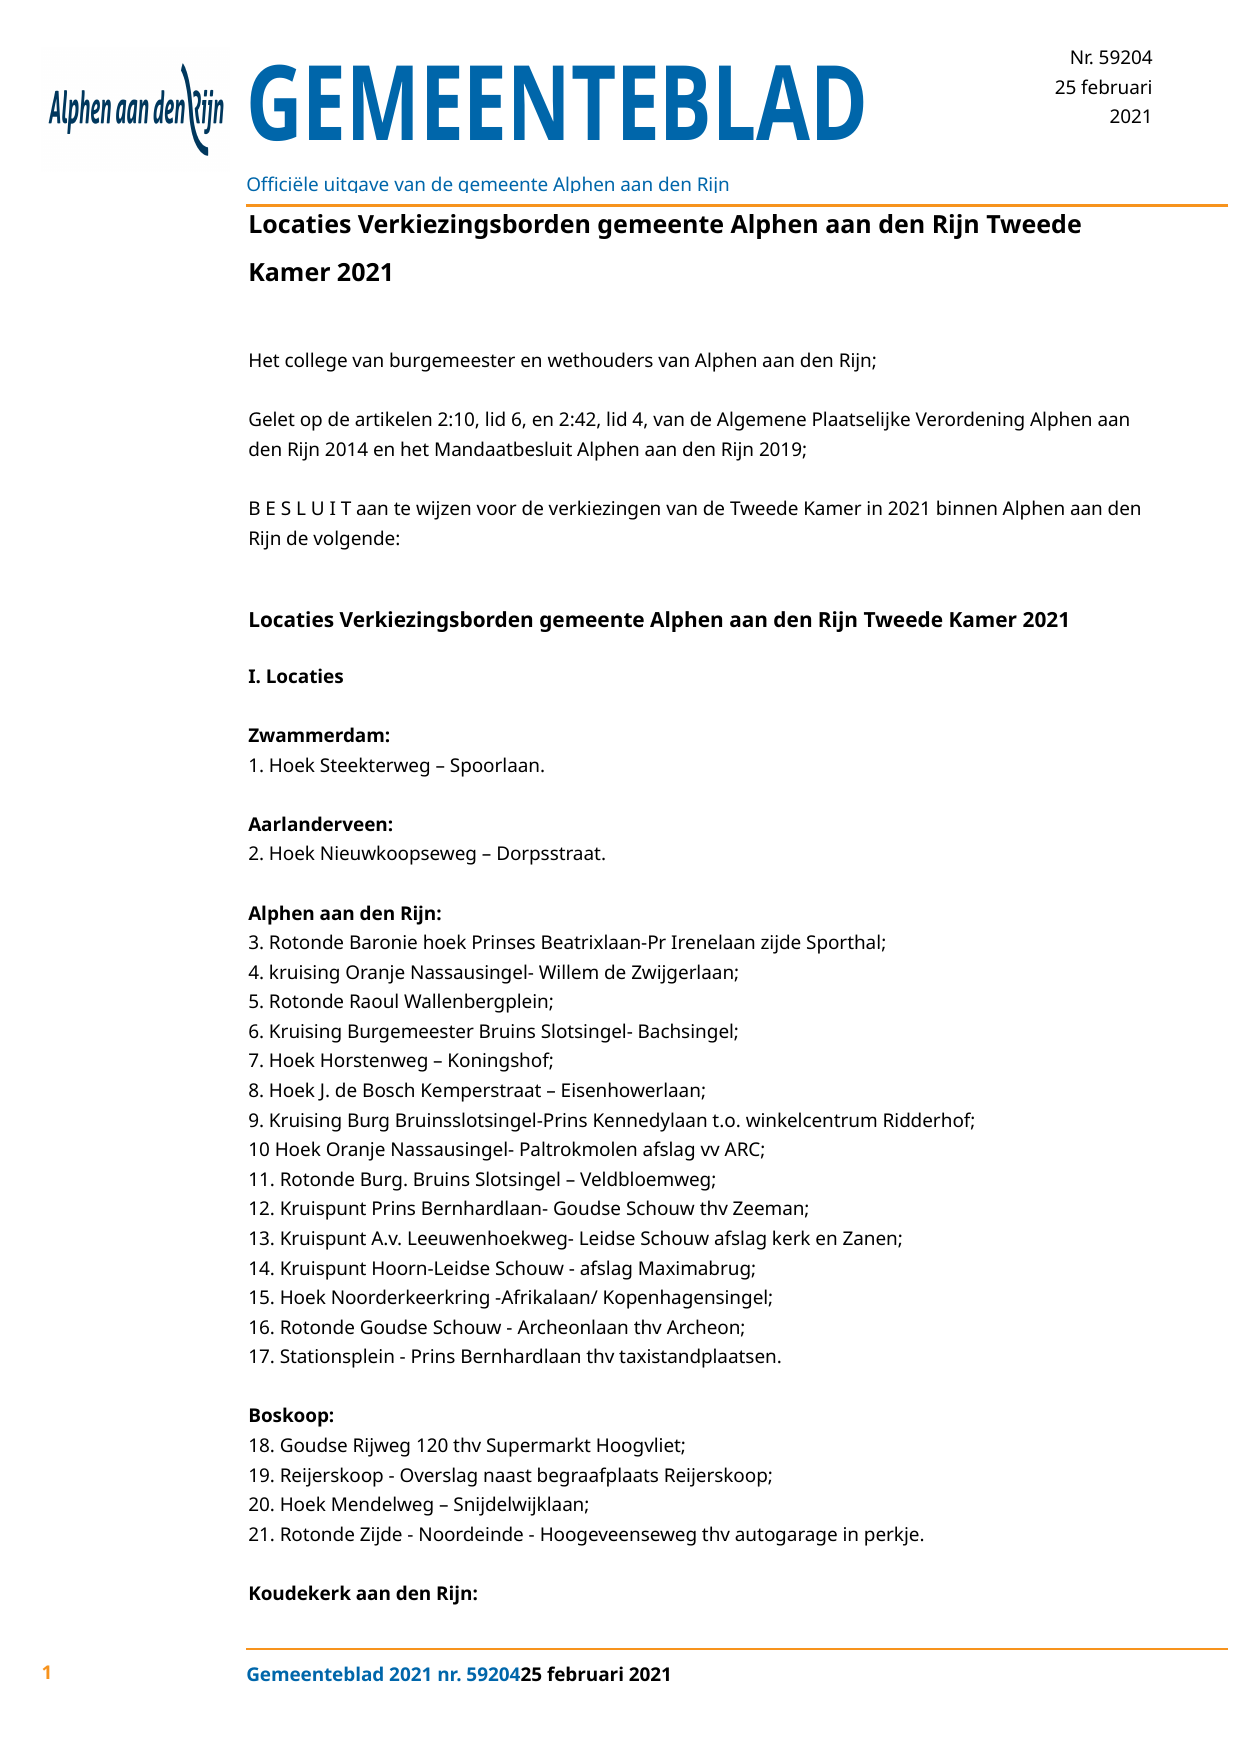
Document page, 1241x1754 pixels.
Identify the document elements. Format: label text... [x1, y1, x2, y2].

text Alphen aan den Rijn: [248, 900, 1152, 925]
text Aarlanderveen: [248, 811, 1152, 837]
text 20. Hoek Mendelweg – Snijdelwijklaan; [248, 1491, 1152, 1517]
text Boskoop: [248, 1403, 1152, 1428]
picture [41, 47, 231, 172]
text 9. Kruising Burg Bruinsslotsingel-Prins Kennedylaan t.o. winkelcentrum Ridderhof; [248, 1107, 1152, 1132]
text 1. Hoek Steekterweg – Spoorlaan. [248, 752, 1152, 777]
text 21. Rotonde Zijde - Noordeinde - Hoogeveenseweg thv autogarage in perkje. [248, 1521, 1152, 1547]
text 10 Hoek Oranje Nassausingel- Paltrokmolen afslag vv ARC; [248, 1136, 1152, 1162]
text 4. kruising Oranje Nassausingel- Willem de Zwijgerlaan; [248, 959, 1152, 984]
text 6. Kruising Burgemeester Bruins Slotsingel- Bachsingel; [248, 1018, 1152, 1044]
text 8. Hoek J. de Bosch Kemperstraat – Eisenhowerlaan; [248, 1077, 1152, 1103]
text I. Locaties [248, 663, 1152, 689]
text Koudekerk aan den Rijn: [248, 1580, 1152, 1606]
text 7. Hoek Horstenweg – Koningshof; [248, 1048, 1152, 1073]
text 12. Kruispunt Prins Bernhardlaan- Goudse Schouw thv Zeeman; [248, 1196, 1152, 1221]
text Het college van burgemeester en wethouders van Alphen aan den Rijn; [248, 347, 1152, 373]
text 13. Kruispunt A.v. Leeuwenhoekweg- Leidse Schouw afslag kerk en Zanen; [248, 1225, 1152, 1251]
text 5. Rotonde Raoul Wallenbergplein; [248, 988, 1152, 1014]
text 16. Rotonde Goudse Schouw - Archeonlaan thv Archeon; [248, 1314, 1152, 1339]
text 15. Hoek Noorderkeerkring -Afrikalaan/ Kopenhagensingel; [248, 1284, 1152, 1310]
text 19. Reijerskoop - Overslag naast begraafplaats Reijerskoop; [248, 1462, 1152, 1487]
text Locaties Verkiezingsborden gemeente Alphen aan den Rijn Tweede Kamer 2021 [248, 605, 1152, 633]
text B E S L U I T aan te wijzen voor de verkiezingen van de Tweede Kamer in 2021 binnen Alphen aan den Rijn de volgende: [248, 495, 1152, 551]
text Locaties Verkiezingsborden gemeente Alphen aan den Rijn Tweede Kamer 2021 [248, 207, 1152, 288]
text 14. Kruispunt Hoorn-Leidse Schouw - afslag Maximabrug; [248, 1255, 1152, 1280]
text Zwammerdam: [248, 722, 1152, 748]
text 2. Hoek Nieuwkoopseweg – Dorpsstraat. [248, 841, 1152, 866]
text 3. Rotonde Baronie hoek Prinses Beatrixlaan-Pr Irenelaan zijde Sporthal; [248, 929, 1152, 955]
text 17. Stationsplein - Prins Bernhardlaan thv taxistandplaatsen. [248, 1343, 1152, 1369]
text Gelet op de artikelen 2:10, lid 6, en 2:42, lid 4, van de Algemene Plaatselijke Verordening Alphen aan den Rijn 2014 en het Mandaatbesluit Alphen aan den Rijn 2019; [248, 407, 1152, 462]
text 11. Rotonde Burg. Bruins Slotsingel – Veldbloemweg; [248, 1166, 1152, 1192]
text 18. Goudse Rijweg 120 thv Supermarkt Hoogvliet; [248, 1432, 1152, 1458]
